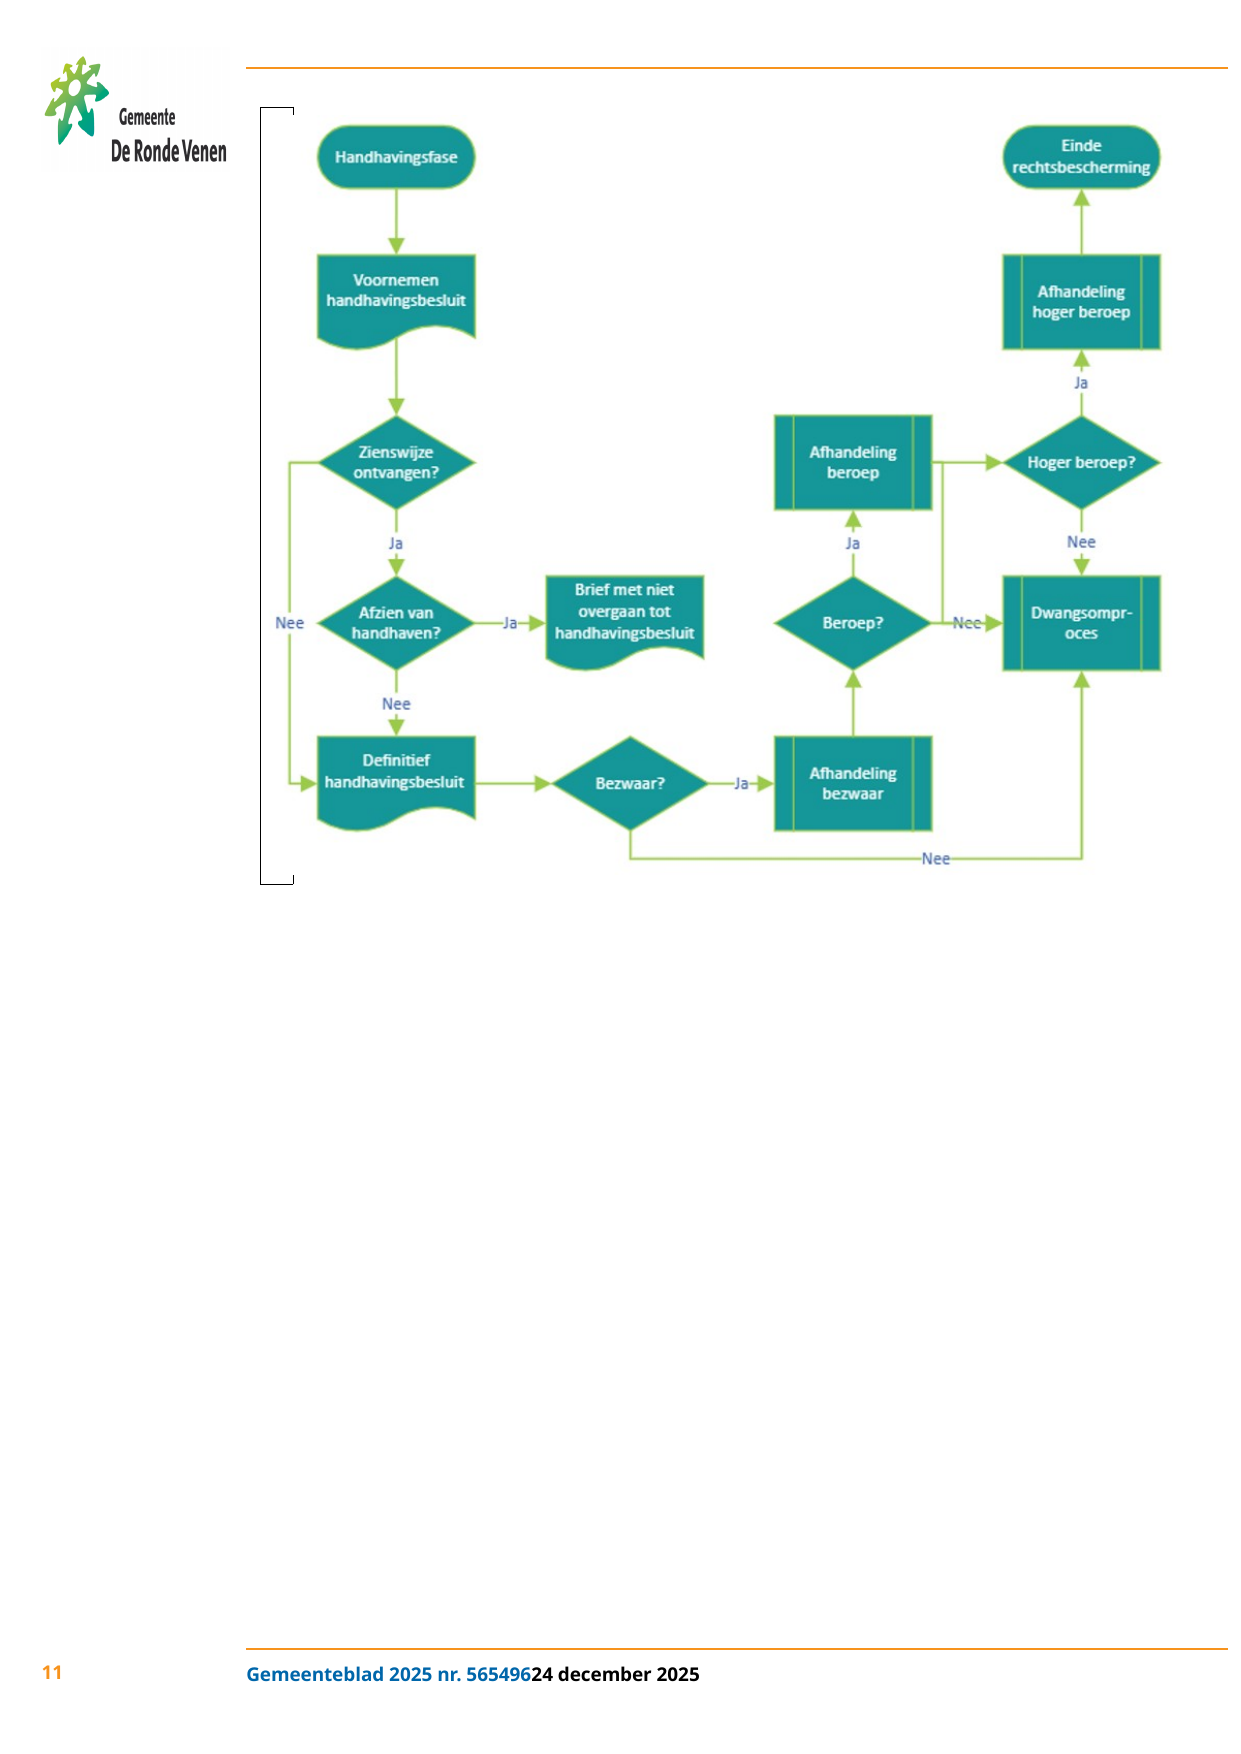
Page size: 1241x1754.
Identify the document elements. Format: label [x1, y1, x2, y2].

picture [41, 47, 231, 172]
picture [268, 115, 1173, 875]
